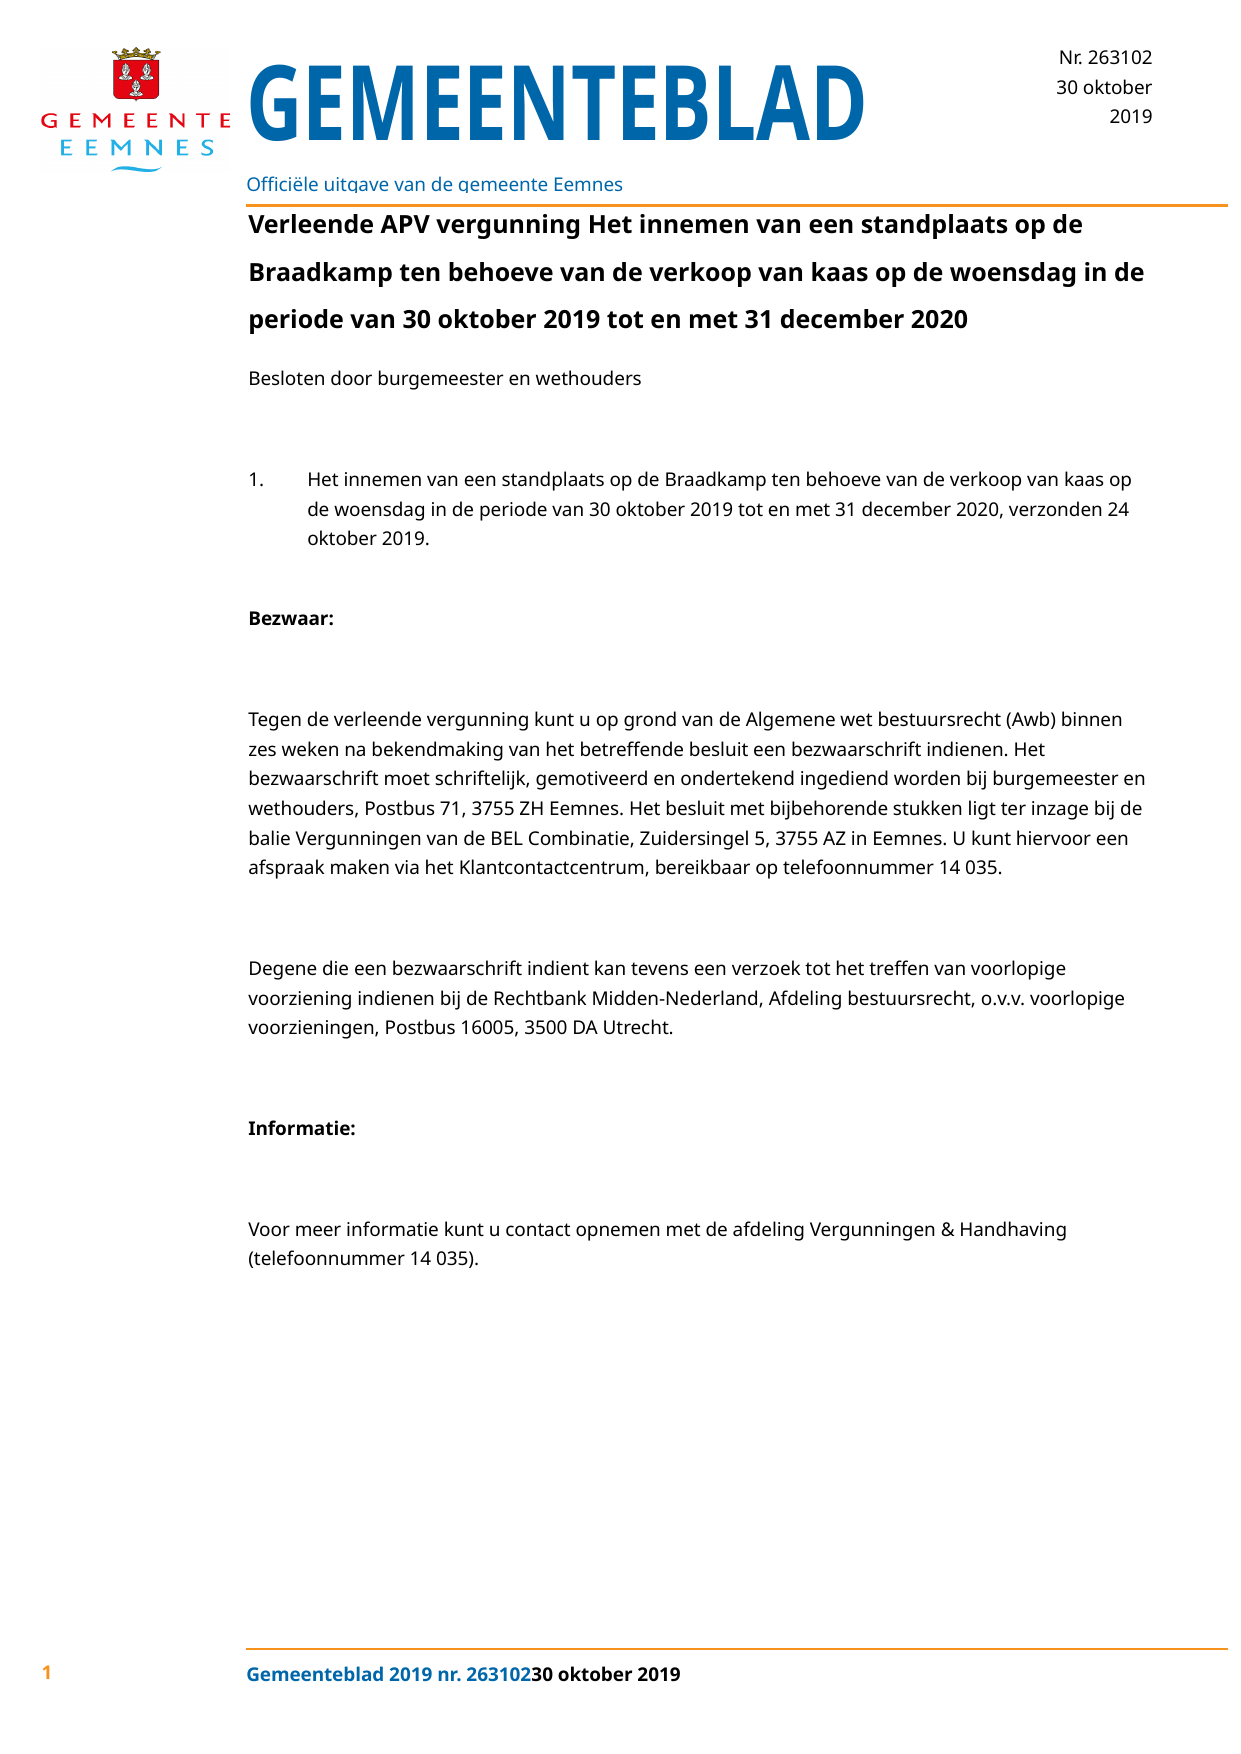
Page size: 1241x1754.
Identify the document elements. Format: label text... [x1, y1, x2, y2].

text Verleende APV vergunning Het innemen van een standplaats op de Braadkamp ten behoeve van de verkoop van kaas op de woensdag in de periode van 30 oktober 2019 tot en met 31 december 2020 [248, 207, 1152, 336]
picture [41, 47, 231, 172]
list Het innemen van een standplaats op de Braadkamp ten behoeve van de verkoop van kaas op de woensdag in de periode van 30 oktober 2019 tot en met 31 december 2020, verzonden 24 oktober 2019. [248, 466, 1152, 551]
text Degene die een bezwaarschrift indient kan tevens een verzoek tot het treffen van voorlopige voorziening indienen bij de Rechtbank Midden-Nederland, Afdeling bestuursrecht, o.v.v. voorlopige voorzieningen, Postbus 16005, 3500 DA Utrecht. [248, 955, 1152, 1040]
text Voor meer informatie kunt u contact opnemen met de afdeling Vergunningen & Handhaving (telefoonnummer 14 035). [248, 1216, 1152, 1271]
text Bezwaar: [248, 606, 1152, 631]
text Informatie: [248, 1115, 1152, 1141]
text Besloten door burgemeester en wethouders [248, 366, 1152, 391]
text Tegen de verleende vergunning kunt u op grond van de Algemene wet bestuursrecht (Awb) binnen zes weken na bekendmaking van het betreffende besluit een bezwaarschrift indienen. Het bezwaarschrift moet schriftelijk, gemotiveerd en ondertekend ingediend worden bij burgemeester en wethouders, Postbus 71, 3755 ZH Eemnes. Het besluit met bijbehorende stukken ligt ter inzage bij de balie Vergunningen van de BEL Combinatie, Zuidersingel 5, 3755 AZ in Eemnes. U kunt hiervoor een afspraak maken via het Klantcontactcentrum, bereikbaar op telefoonnummer 14 035. [248, 706, 1152, 880]
